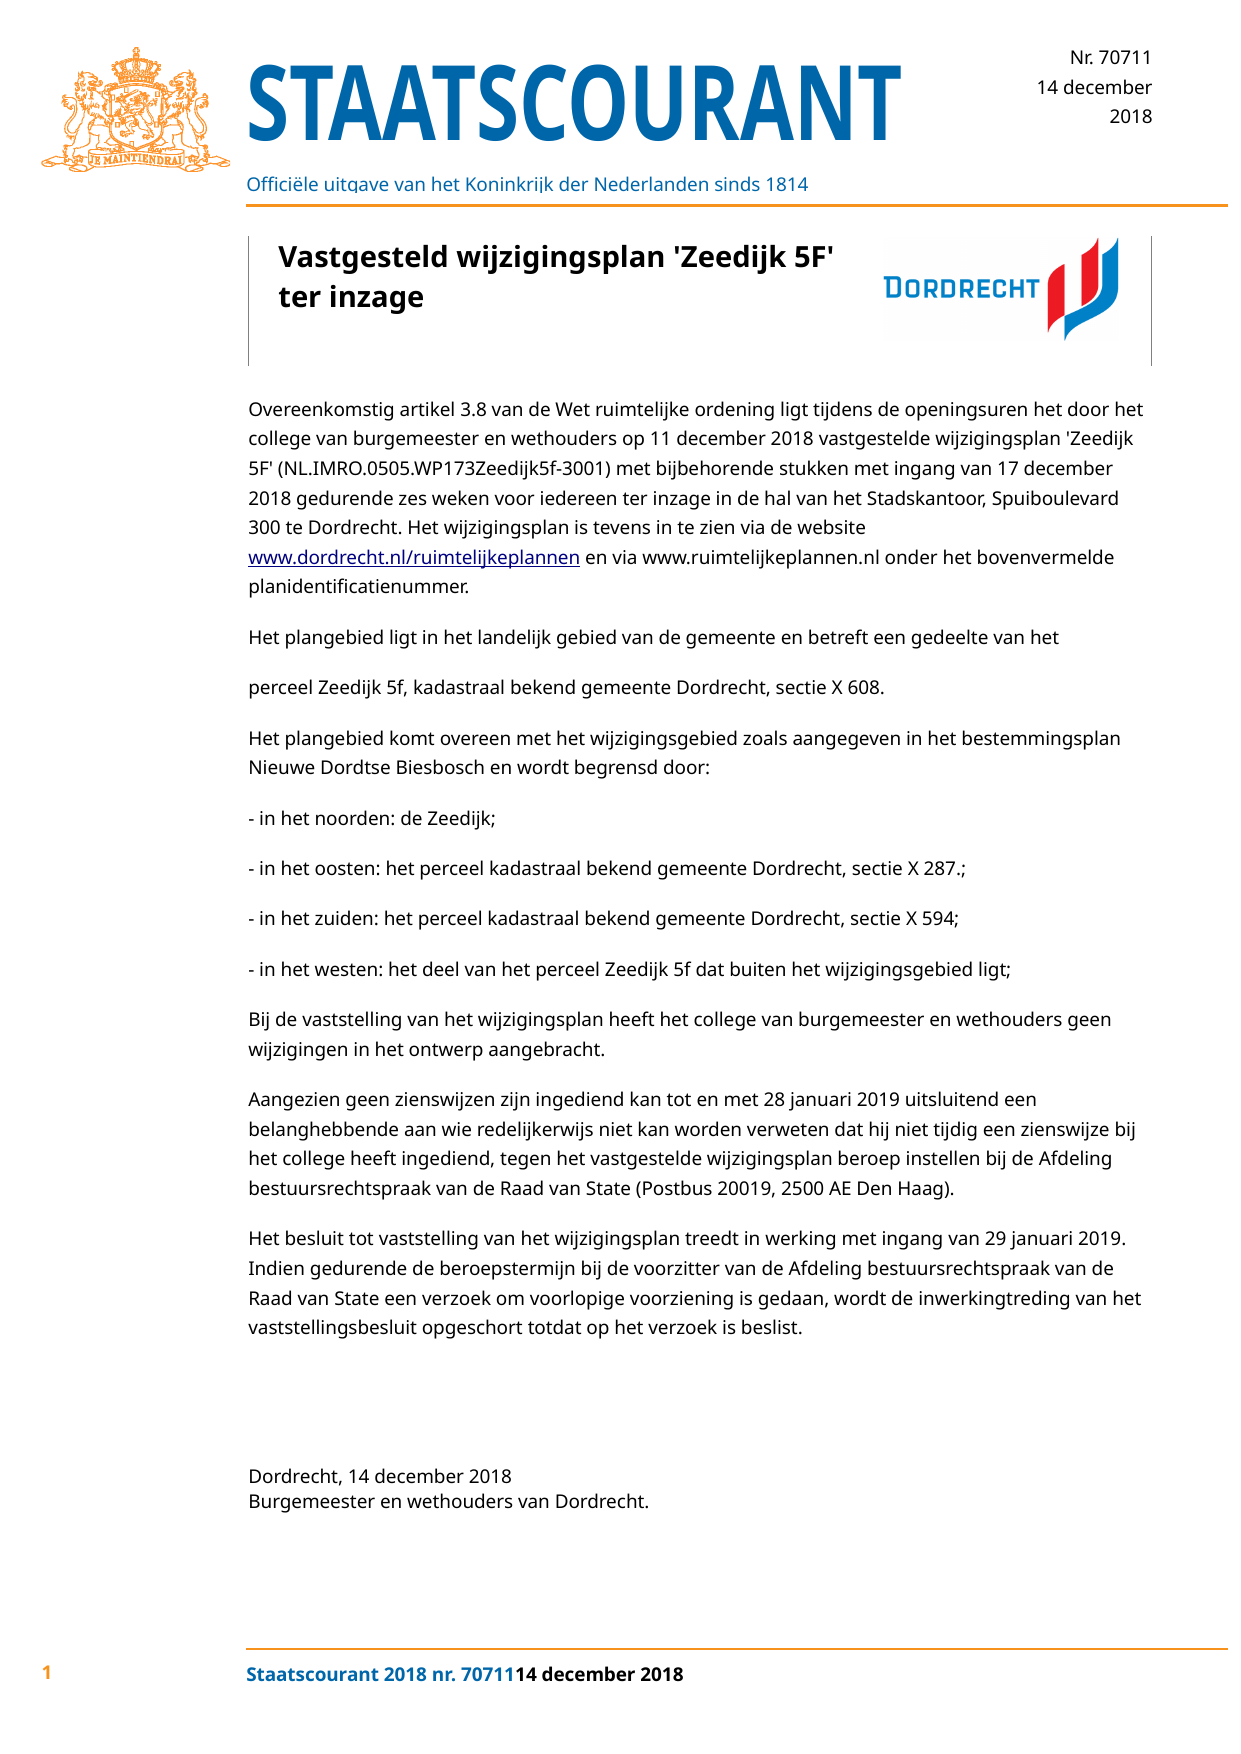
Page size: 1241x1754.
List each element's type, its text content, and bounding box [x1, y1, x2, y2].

text - in het zuiden: het perceel kadastraal bekend gemeente Dordrecht, sectie X 594; [248, 906, 1152, 931]
text - in het noorden: de Zeedijk; [248, 805, 1152, 830]
text perceel Zeedijk 5f, kadastraal bekend gemeente Dordrecht, sectie X 608. [248, 674, 1152, 700]
table_header [850, 236, 1151, 366]
table_header Vastgesteld wijzigingsplan 'Zeedijk 5F' ter inzage [249, 236, 850, 366]
text Dordrecht, 14 december 2018 [248, 1463, 1152, 1489]
text - in het westen: het deel van het perceel Zeedijk 5f dat buiten het wijzigingsgebied ligt; [248, 956, 1152, 982]
picture [882, 236, 1119, 341]
text Het plangebied komt overeen met het wijzigingsgebied zoals aangegeven in het bestemmingsplan Nieuwe Dordtse Biesbosch en wordt begrensd door: [248, 725, 1152, 780]
text Burgemeester en wethouders van Dordrecht. [248, 1489, 1152, 1514]
text Het plangebied ligt in het landelijk gebied van de gemeente en betreft een gedeelte van het [248, 624, 1152, 649]
text Bij de vaststelling van het wijzigingsplan heeft het college van burgemeester en wethouders geen wijzigingen in het ontwerp aangebracht. [248, 1006, 1152, 1062]
text Het besluit tot vaststelling van het wijzigingsplan treedt in werking met ingang van 29 januari 2019. Indien gedurende de beroepstermijn bij de voorzitter van de Afdeling bestuursrechtspraak van de Raad van State een verzoek om voorlopige voorziening is gedaan, wordt de inwerkingtreding van het vaststellingsbesluit opgeschort totdat op het verzoek is beslist. [248, 1226, 1152, 1340]
text - in het oosten: het perceel kadastraal bekend gemeente Dordrecht, sectie X 287.; [248, 855, 1152, 881]
text Overeenkomstig artikel 3.8 van de Wet ruimtelijke ordening ligt tijdens de openingsuren het door het college van burgemeester en wethouders op 11 december 2018 vastgestelde wijzigingsplan 'Zeedijk 5F' (NL.IMRO.0505.WP173Zeedijk5f-3001) met bijbehorende stukken met ingang van 17 december 2018 gedurende zes weken voor iedereen ter inzage in de hal van het Stadskantoor, Spuiboulevard 300 te Dordrecht. Het wijzigingsplan is tevens in te zien via de website www.dordrecht.nl/ruimtelijkeplannen en via www.ruimtelijkeplannen.nl onder het bovenvermelde planidentificatienummer. [248, 396, 1152, 599]
picture [41, 47, 231, 172]
text Aangezien geen zienswijzen zijn ingediend kan tot en met 28 januari 2019 uitsluitend een belanghebbende aan wie redelijkerwijs niet kan worden verweten dat hij niet tijdig een zienswijze bij het college heeft ingediend, tegen het vastgestelde wijzigingsplan beroep instellen bij de Afdeling bestuursrechtspraak van de Raad van State (Postbus 20019, 2500 AE Den Haag). [248, 1086, 1152, 1201]
